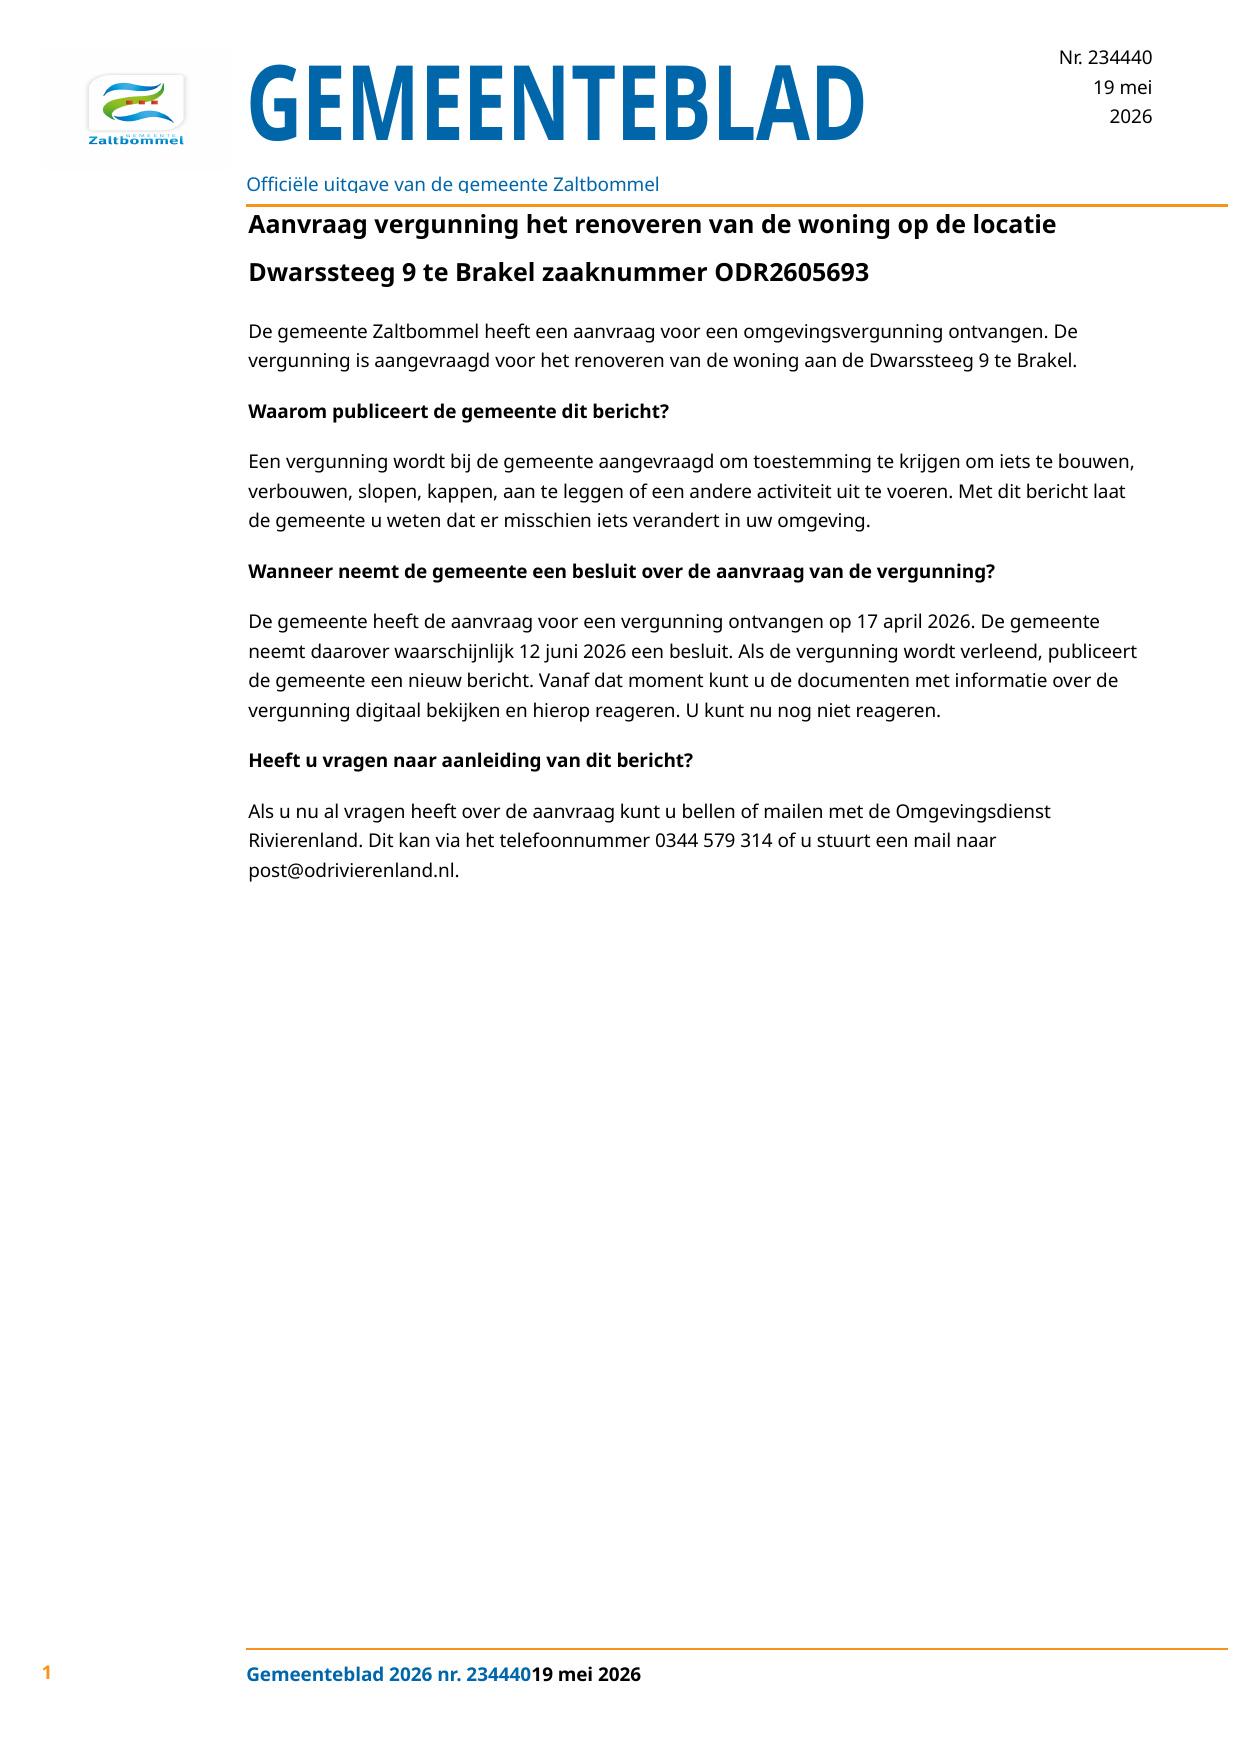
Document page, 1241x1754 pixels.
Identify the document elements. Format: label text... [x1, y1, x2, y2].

text Als u nu al vragen heeft over de aanvraag kunt u bellen of mailen met de Omgevingsdienst Rivierenland. Dit kan via het telefoonnummer 0344 579 314 of u stuurt een mail naar post@odrivierenland.nl. [248, 798, 1152, 883]
text De gemeente heeft de aanvraag voor een vergunning ontvangen op 17 april 2026. De gemeente neemt daarover waarschijnlijk 12 juni 2026 een besluit. Als de vergunning wordt verleend, publiceert de gemeente een nieuw bericht. Vanaf dat moment kunt u de documenten met informatie over de vergunning digitaal bekijken en hierop reageren. U kunt nu nog niet reageren. [248, 608, 1152, 723]
text De gemeente Zaltbommel heeft een aanvraag voor een omgevingsvergunning ontvangen. De vergunning is aangevraagd voor het renoveren van de woning aan de Dwarssteeg 9 te Brakel. [248, 318, 1152, 373]
text Aanvraag vergunning het renoveren van de woning op de locatie Dwarssteeg 9 te Brakel zaaknummer ODR2605693 [248, 207, 1152, 288]
text Waarom publiceert de gemeente dit bericht? [248, 398, 1152, 424]
text Wanneer neemt de gemeente een besluit over de aanvraag van de vergunning? [248, 558, 1152, 584]
text Heeft u vragen naar aanleiding van dit bericht? [248, 747, 1152, 773]
text Een vergunning wordt bij de gemeente aangevraagd om toestemming te krijgen om iets te bouwen, verbouwen, slopen, kappen, aan te leggen of een andere activiteit uit te voeren. Met dit bericht laat de gemeente u weten dat er misschien iets verandert in uw omgeving. [248, 448, 1152, 533]
picture [41, 47, 231, 172]
